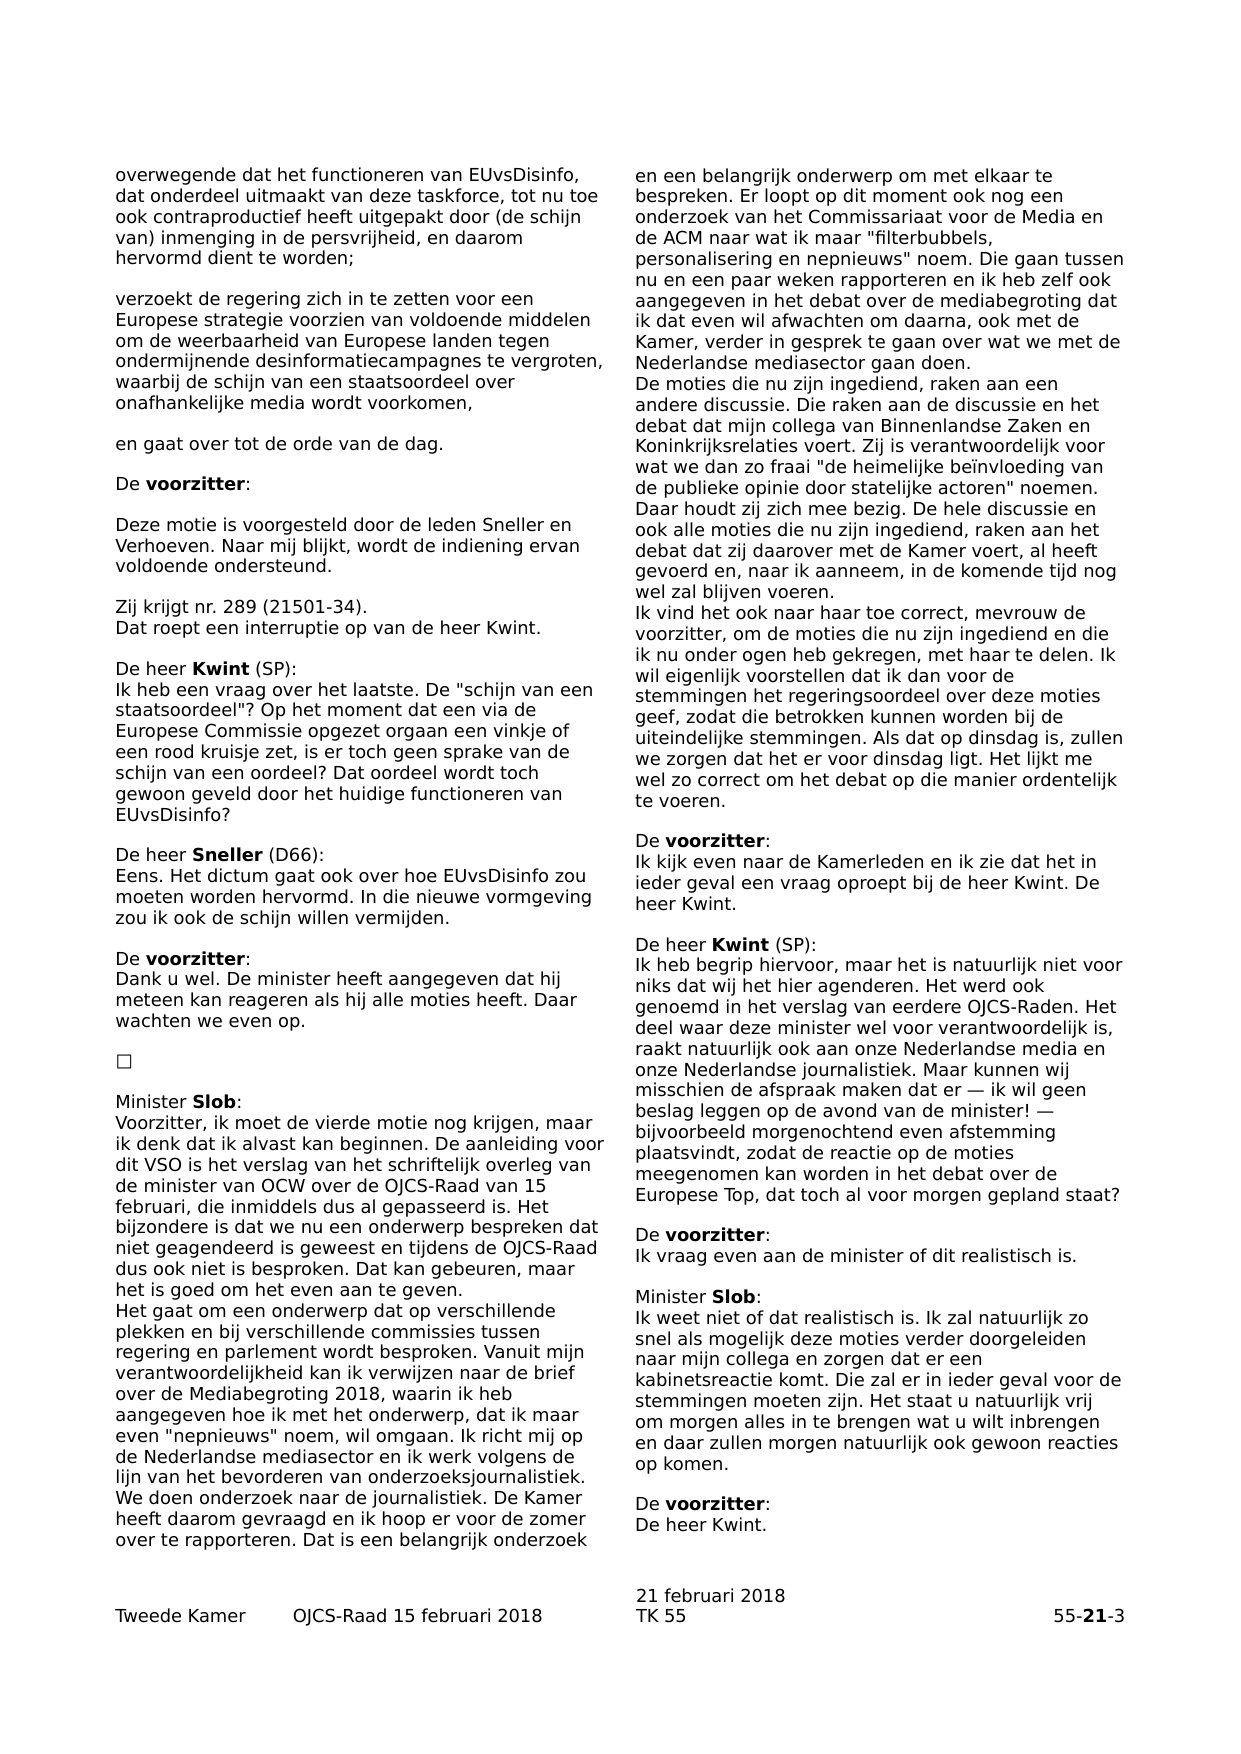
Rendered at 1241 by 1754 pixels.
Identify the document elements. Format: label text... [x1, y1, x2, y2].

text Eens. Het dictum gaat ook over hoe EUvsDisinfo zou moeten worden hervormd. In die nieuwe vormgeving zou ik ook de schijn willen vermijden. [115, 866, 605, 928]
text Het gaat om een onderwerp dat op verschillende plekken en bij verschillende commissies tussen regering en parlement wordt besproken. Vanuit mijn verantwoordelijkheid kan ik verwijzen naar de brief over de Mediabegroting 2018, waarin ik heb aangegeven hoe ik met het onderwerp, dat ik maar even "nepnieuws" noem, wil omgaan. Ik richt mij op de Nederlandse mediasector en ik werk volgens de lijn van het bevorderen van onderzoeksjournalistiek. We doen onderzoek naar de journalistiek. De Kamer heeft daarom gevraagd en ik hoop er voor de zomer over te rapporteren. Dat is een belangrijk onderzoek [115, 1301, 605, 1551]
text Ik heb een vraag over het laatste. De "schijn van een staatsoordeel"? Op het moment dat een via de Europese Commissie opgezet orgaan een vinkje of een rood kruisje zet, is er toch geen sprake van de schijn van een oordeel? Dat oordeel wordt toch gewoon geveld door het huidige functioneren van EUvsDisinfo? [115, 679, 605, 825]
text De voorzitter: [635, 1494, 1125, 1515]
text Ik vind het ook naar haar toe correct, mevrouw de voorzitter, om de moties die nu zijn ingediend en die ik nu onder ogen heb gekregen, met haar te delen. Ik wil eigenlijk voorstellen dat ik dan voor de stemmingen het regeringsoordeel over deze moties geef, zodat die betrokken kunnen worden bij de uiteindelijke stemmingen. Als dat op dinsdag is, zullen we zorgen dat het er voor dinsdag ligt. Het lijkt me wel zo correct om het debat op die manier ordentelijk te voeren. [635, 603, 1125, 811]
text De heer Sneller (D66): [115, 845, 605, 866]
text Ik heb begrip hiervoor, maar het is natuurlijk niet voor niks dat wij het hier agenderen. Het werd ook genoemd in het verslag van eerdere OJCS-Raden. Het deel waar deze minister wel voor verantwoordelijk is, raakt natuurlijk ook aan onze Nederlandse media en onze Nederlandse journalistiek. Maar kunnen wij misschien de afspraak maken dat er — ik wil geen beslag leggen op de avond van de minister! — bijvoorbeeld morgenochtend even afstemming plaatsvindt, zodat de reactie op de moties meegenomen kan worden in het debat over de Europese Top, dat toch al voor morgen gepland staat? [635, 955, 1125, 1205]
text Ik weet niet of dat realistisch is. Ik zal natuurlijk zo snel als mogelijk deze moties verder doorgeleiden naar mijn collega en zorgen dat er een kabinetsreactie komt. Die zal er in ieder geval voor de stemmingen moeten zijn. Het staat u natuurlijk vrij om morgen alles in te brengen wat u wilt inbrengen en daar zullen morgen natuurlijk ook gewoon reacties op komen. [635, 1307, 1125, 1474]
text overwegende dat het functioneren van EUvsDisinfo, dat onderdeel uitmaakt van deze taskforce, tot nu toe ook contraproductief heeft uitgepakt door (de schijn van) inmenging in de persvrijheid, en daarom hervormd dient te worden; [115, 165, 605, 269]
text De voorzitter: [635, 1225, 1125, 1246]
text Minister Slob: [115, 1092, 605, 1113]
text Dat roept een interruptie op van de heer Kwint. [115, 618, 605, 638]
text De voorzitter: [115, 474, 605, 495]
text Voorzitter, ik moet de vierde motie nog krijgen, maar ik denk dat ik alvast kan beginnen. De aanleiding voor dit VSO is het verslag van het schriftelijk overleg van de minister van OCW over de OJCS-Raad van 15 februari, die inmiddels dus al gepasseerd is. Het bijzondere is dat we nu een onderwerp bespreken dat niet geagendeerd is geweest en tijdens de OJCS-Raad dus ook niet is besproken. Dat kan gebeuren, maar het is goed om het even aan te geven. [115, 1113, 605, 1301]
text De voorzitter: [635, 831, 1125, 852]
text De heer Kwint (SP): [115, 658, 605, 679]
text De moties die nu zijn ingediend, raken aan een andere discussie. Die raken aan de discussie en het debat dat mijn collega van Binnenlandse Zaken en Koninkrijksrelaties voert. Zij is verantwoordelijk voor wat we dan zo fraai "de heimelijke beïnvloeding van de publieke opinie door statelijke actoren" noemen. Daar houdt zij zich mee bezig. De hele discussie en ook alle moties die nu zijn ingediend, raken aan het debat dat zij daarover met de Kamer voert, al heeft gevoerd en, naar ik aanneem, in de komende tijd nog wel zal blijven voeren. [635, 374, 1125, 603]
text verzoekt de regering zich in te zetten voor een Europese strategie voorzien van voldoende middelen om de weerbaarheid van Europese landen tegen ondermijnende desinformatiecampagnes te vergroten, waarbij de schijn van een staatsoordeel over onafhankelijke media wordt voorkomen, [115, 289, 605, 413]
text en een belangrijk onderwerp om met elkaar te bespreken. Er loopt op dit moment ook nog een onderzoek van het Commissariaat voor de Media en de ACM naar wat ik maar "filterbubbels, personalisering en nepnieuws" noem. Die gaan tussen nu en een paar weken rapporteren en ik heb zelf ook aangegeven in het debat over de mediabegroting dat ik dat even wil afwachten om daarna, ook met de Kamer, verder in gesprek te gaan over wat we met de Nederlandse mediasector gaan doen. [635, 165, 1125, 374]
text De heer Kwint (SP): [635, 934, 1125, 955]
text Ik kijk even naar de Kamerleden en ik zie dat het in ieder geval een vraag oproept bij de heer Kwint. De heer Kwint. [635, 852, 1125, 914]
text Dank u wel. De minister heeft aangegeven dat hij meteen kan reageren als hij alle moties heeft. Daar wachten we even op. [115, 969, 605, 1032]
text Deze motie is voorgesteld door de leden Sneller en Verhoeven. Naar mij blijkt, wordt de indiening ervan voldoende ondersteund. [115, 515, 605, 577]
text ⬜ [115, 1052, 605, 1072]
text Ik vraag even aan de minister of dit realistisch is. [635, 1246, 1125, 1267]
text Zij krijgt nr. 289 (21501-34). [115, 597, 605, 618]
text Minister Slob: [635, 1287, 1125, 1307]
text De voorzitter: [115, 948, 605, 969]
text De heer Kwint. [635, 1515, 1125, 1536]
text en gaat over tot de orde van de dag. [115, 433, 605, 454]
